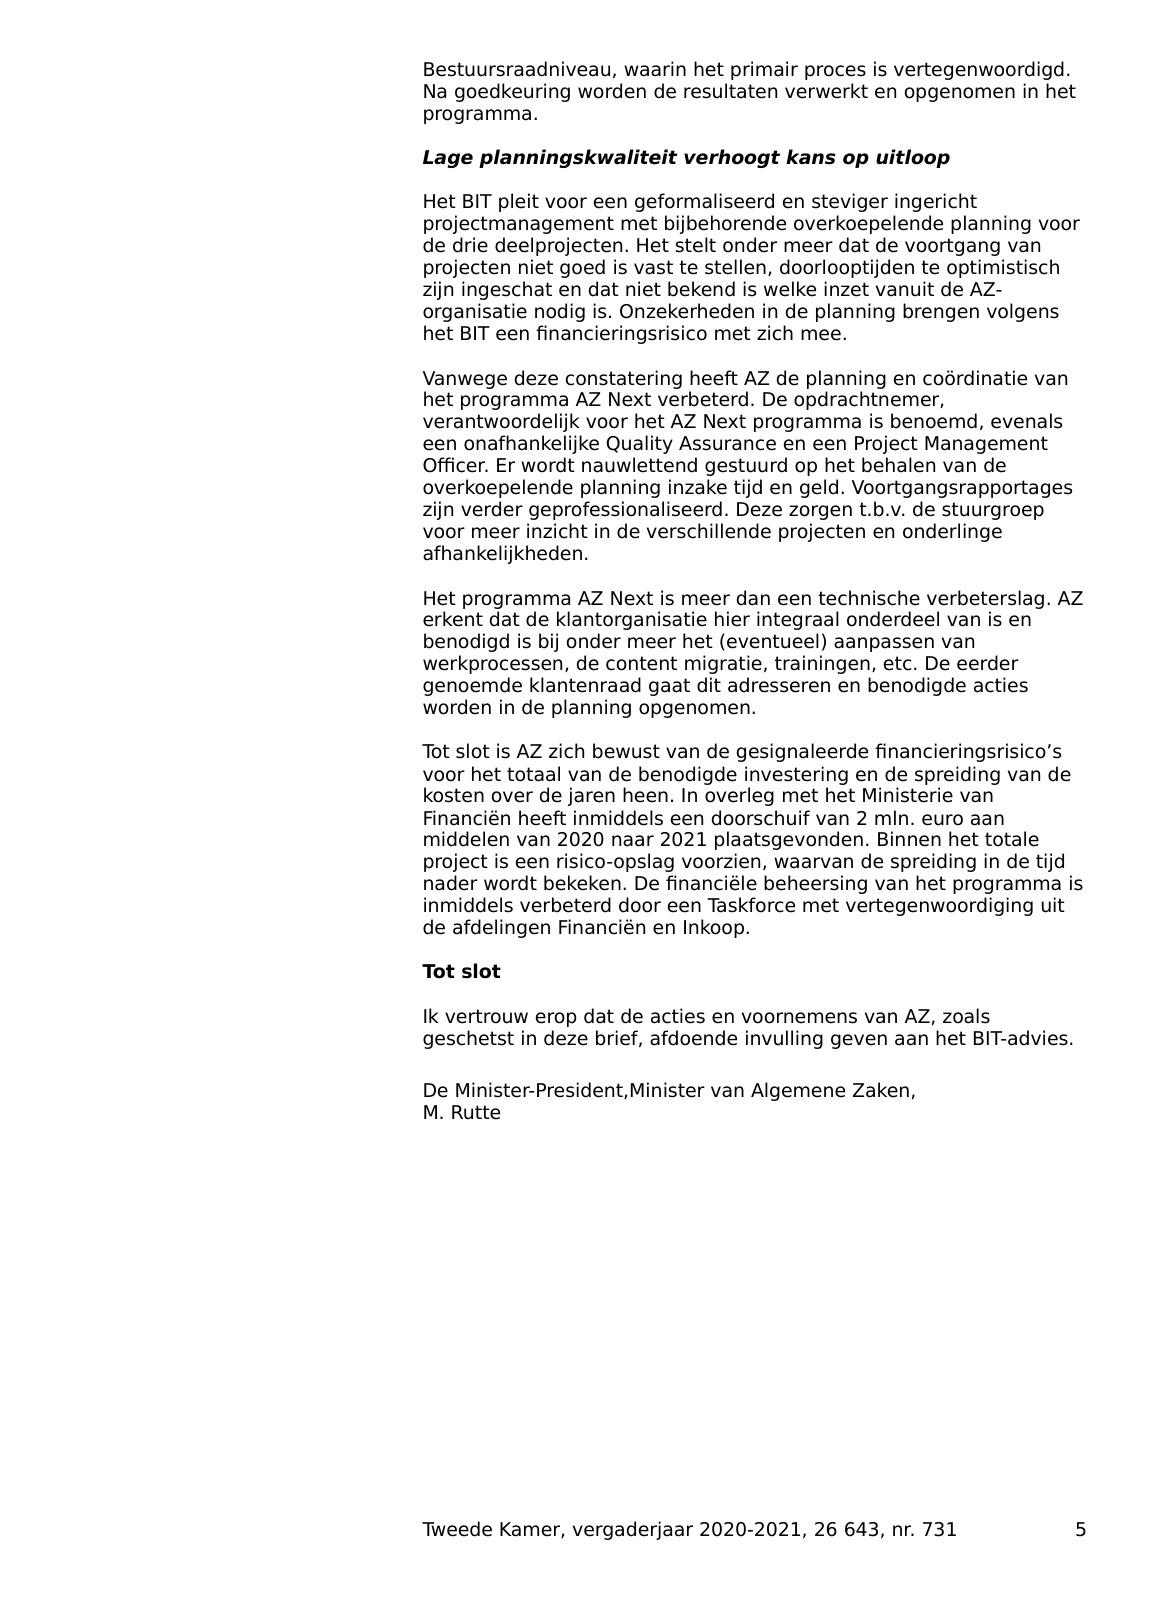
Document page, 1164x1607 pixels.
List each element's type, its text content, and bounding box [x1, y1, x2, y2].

text Vanwege deze constatering heeft AZ de planning en coördinatie van het programma AZ Next verbeterd. De opdrachtnemer, verantwoordelijk voor het AZ Next programma is benoemd, evenals een onafhankelijke Quality Assurance en een Project Management Officer. Er wordt nauwlettend gestuurd op het behalen van de overkoepelende planning inzake tijd en geld. Voortgangsrapportages zijn verder geprofessionaliseerd. Deze zorgen t.b.v. de stuurgroep voor meer inzicht in de verschillende projecten en onderlinge afhankelijkheden. [422, 367, 1087, 565]
text De Minister-President,Minister van Algemene Zaken, M. Rutte [422, 1079, 1087, 1123]
text Tot slot is AZ zich bewust van de gesignaleerde financieringsrisico’s voor het totaal van de benodigde investering en de spreiding van de kosten over de jaren heen. In overleg met het Ministerie van Financiën heeft inmiddels een doorschuif van 2 mln. euro aan middelen van 2020 naar 2021 plaatsgevonden. Binnen het totale project is een risico-opslag voorzien, waarvan de spreiding in de tijd nader wordt bekeken. De financiële beheersing van het programma is inmiddels verbeterd door een Taskforce met vertegenwoordiging uit de afdelingen Financiën en Inkoop. [422, 741, 1087, 939]
text Het programma AZ Next is meer dan een technische verbeterslag. AZ erkent dat de klantorganisatie hier integraal onderdeel van is en benodigd is bij onder meer het (eventueel) aanpassen van werkprocessen, de content migratie, trainingen, etc. De eerder genoemde klantenraad gaat dit adresseren en benodigde acties worden in de planning opgenomen. [422, 587, 1087, 719]
text Ik vertrouw erop dat de acties en voornemens van AZ, zoals geschetst in deze brief, afdoende invulling geven aan het BIT-advies. [422, 1006, 1087, 1049]
subtitle Lage planningskwaliteit verhoogt kans op uitloop [422, 147, 1087, 169]
text Het BIT pleit voor een geformaliseerd en steviger ingericht projectmanagement met bijbehorende overkoepelende planning voor de drie deelprojecten. Het stelt onder meer dat de voortgang van projecten niet goed is vast te stellen, doorlooptijden te optimistisch zijn ingeschat en dat niet bekend is welke inzet vanuit de AZ-organisatie nodig is. Onzekerheden in de planning brengen volgens het BIT een financieringsrisico met zich mee. [422, 191, 1087, 345]
text Bestuursraadniveau, waarin het primair proces is vertegenwoordigd. Na goedkeuring worden de resultaten verwerkt en opgenomen in het programma. [422, 59, 1087, 125]
subtitle Tot slot [422, 961, 1087, 983]
